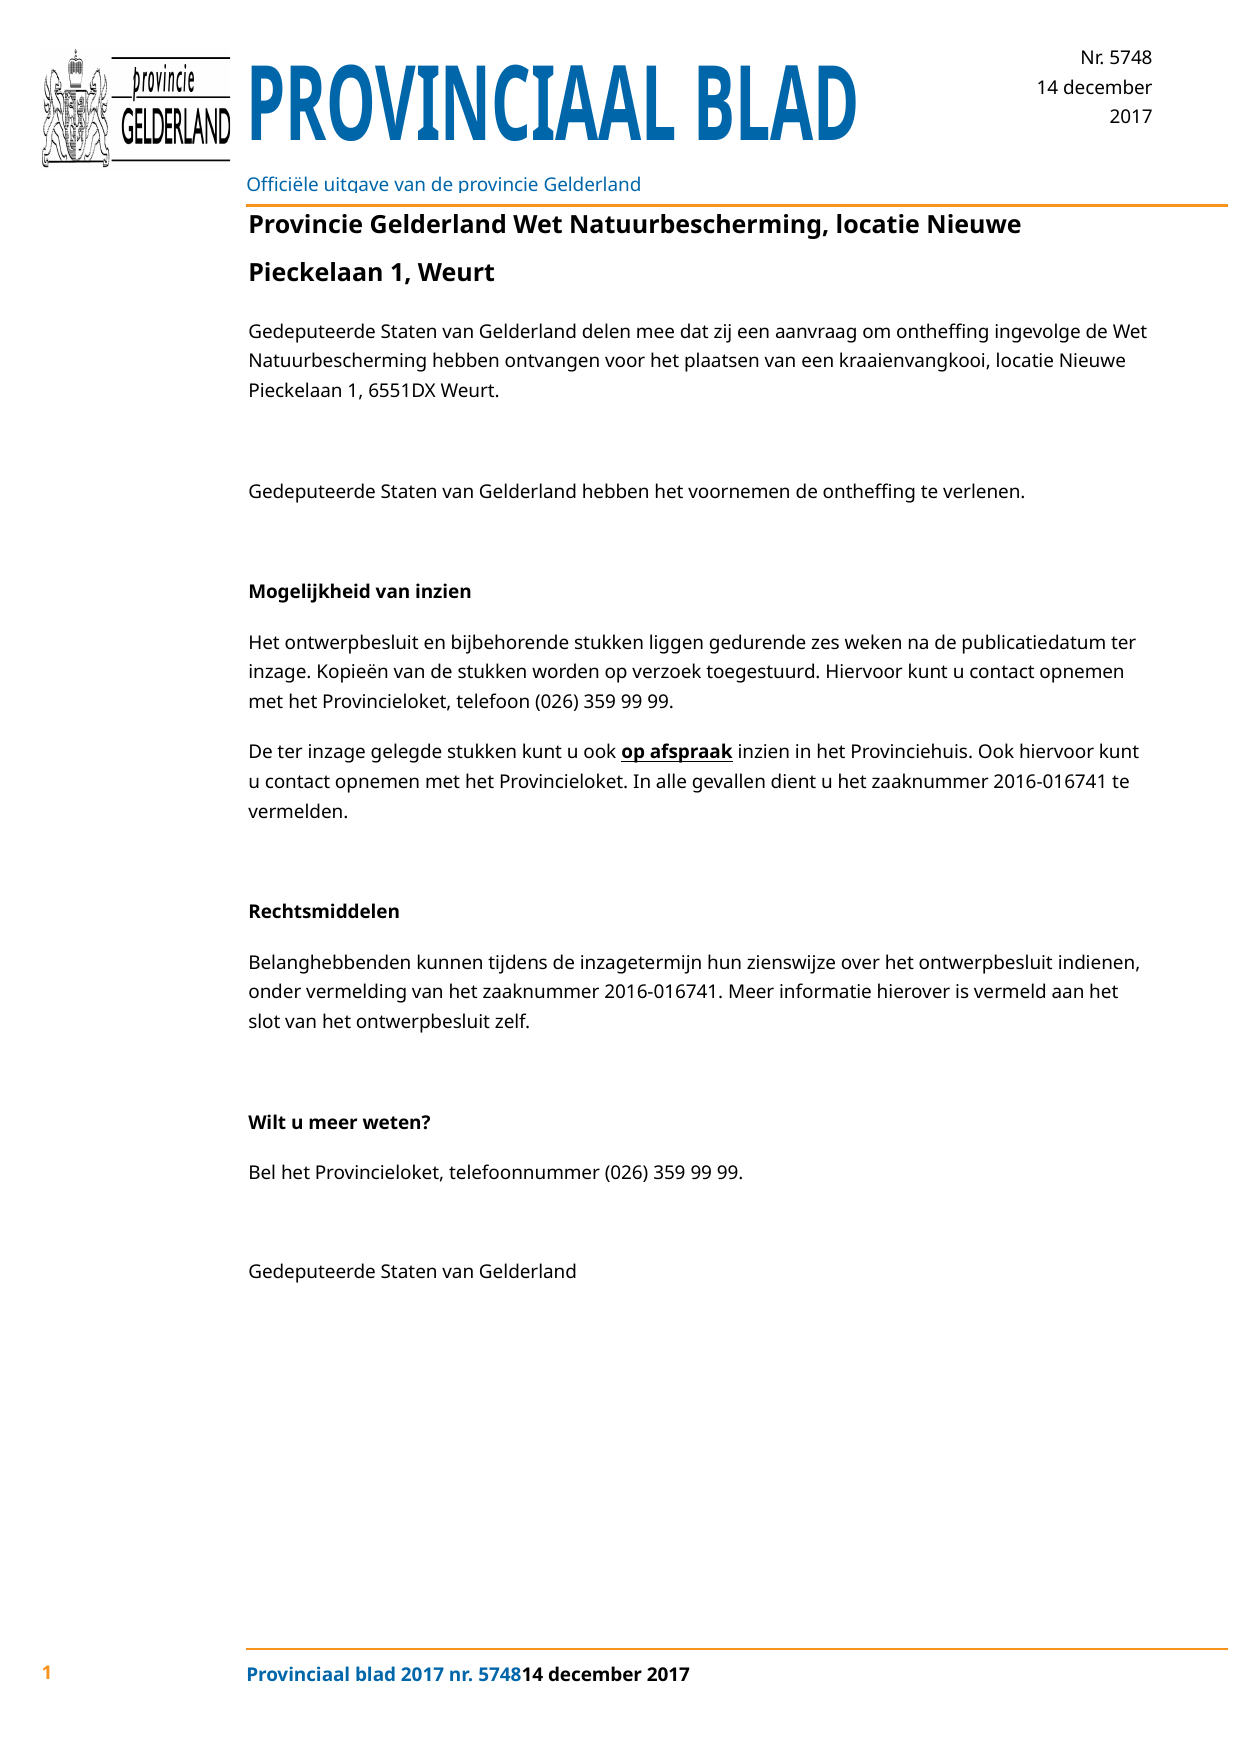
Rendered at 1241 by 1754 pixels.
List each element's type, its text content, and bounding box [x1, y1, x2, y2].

text Belanghebbenden kunnen tijdens de inzagetermijn hun zienswijze over het ontwerpbesluit indienen, onder vermelding van het zaaknummer 2016-016741. Meer informatie hierover is vermeld aan het slot van het ontwerpbesluit zelf. [248, 949, 1152, 1034]
text Gedeputeerde Staten van Gelderland hebben het voornemen de ontheffing te verlenen. [248, 478, 1152, 504]
text Bel het Provincieloket, telefoonnummer (026) 359 99 99. [248, 1159, 1152, 1185]
text Gedeputeerde Staten van Gelderland [248, 1258, 1152, 1283]
text Gedeputeerde Staten van Gelderland delen mee dat zij een aanvraag om ontheffing ingevolge de Wet Natuurbescherming hebben ontvangen voor het plaatsen van een kraaienvangkooi, locatie Nieuwe Pieckelaan 1, 6551DX Weurt. [248, 318, 1152, 403]
picture [41, 47, 231, 172]
text Het ontwerpbesluit en bijbehorende stukken liggen gedurende zes weken na de publicatiedatum ter inzage. Kopieën van de stukken worden op verzoek toegestuurd. Hiervoor kunt u contact opnemen met het Provincieloket, telefoon (026) 359 99 99. [248, 629, 1152, 714]
text De ter inzage gelegde stukken kunt u ook op afspraak inzien in het Provinciehuis. Ook hiervoor kunt u contact opnemen met het Provincieloket. In alle gevallen dient u het zaaknummer 2016-016741 te vermelden. [248, 739, 1152, 824]
text Rechtsmiddelen [248, 899, 1152, 924]
text Provincie Gelderland Wet Natuurbescherming, locatie Nieuwe Pieckelaan 1, Weurt [248, 207, 1152, 288]
text Mogelijkheid van inzien [248, 579, 1152, 604]
text Wilt u meer weten? [248, 1109, 1152, 1135]
